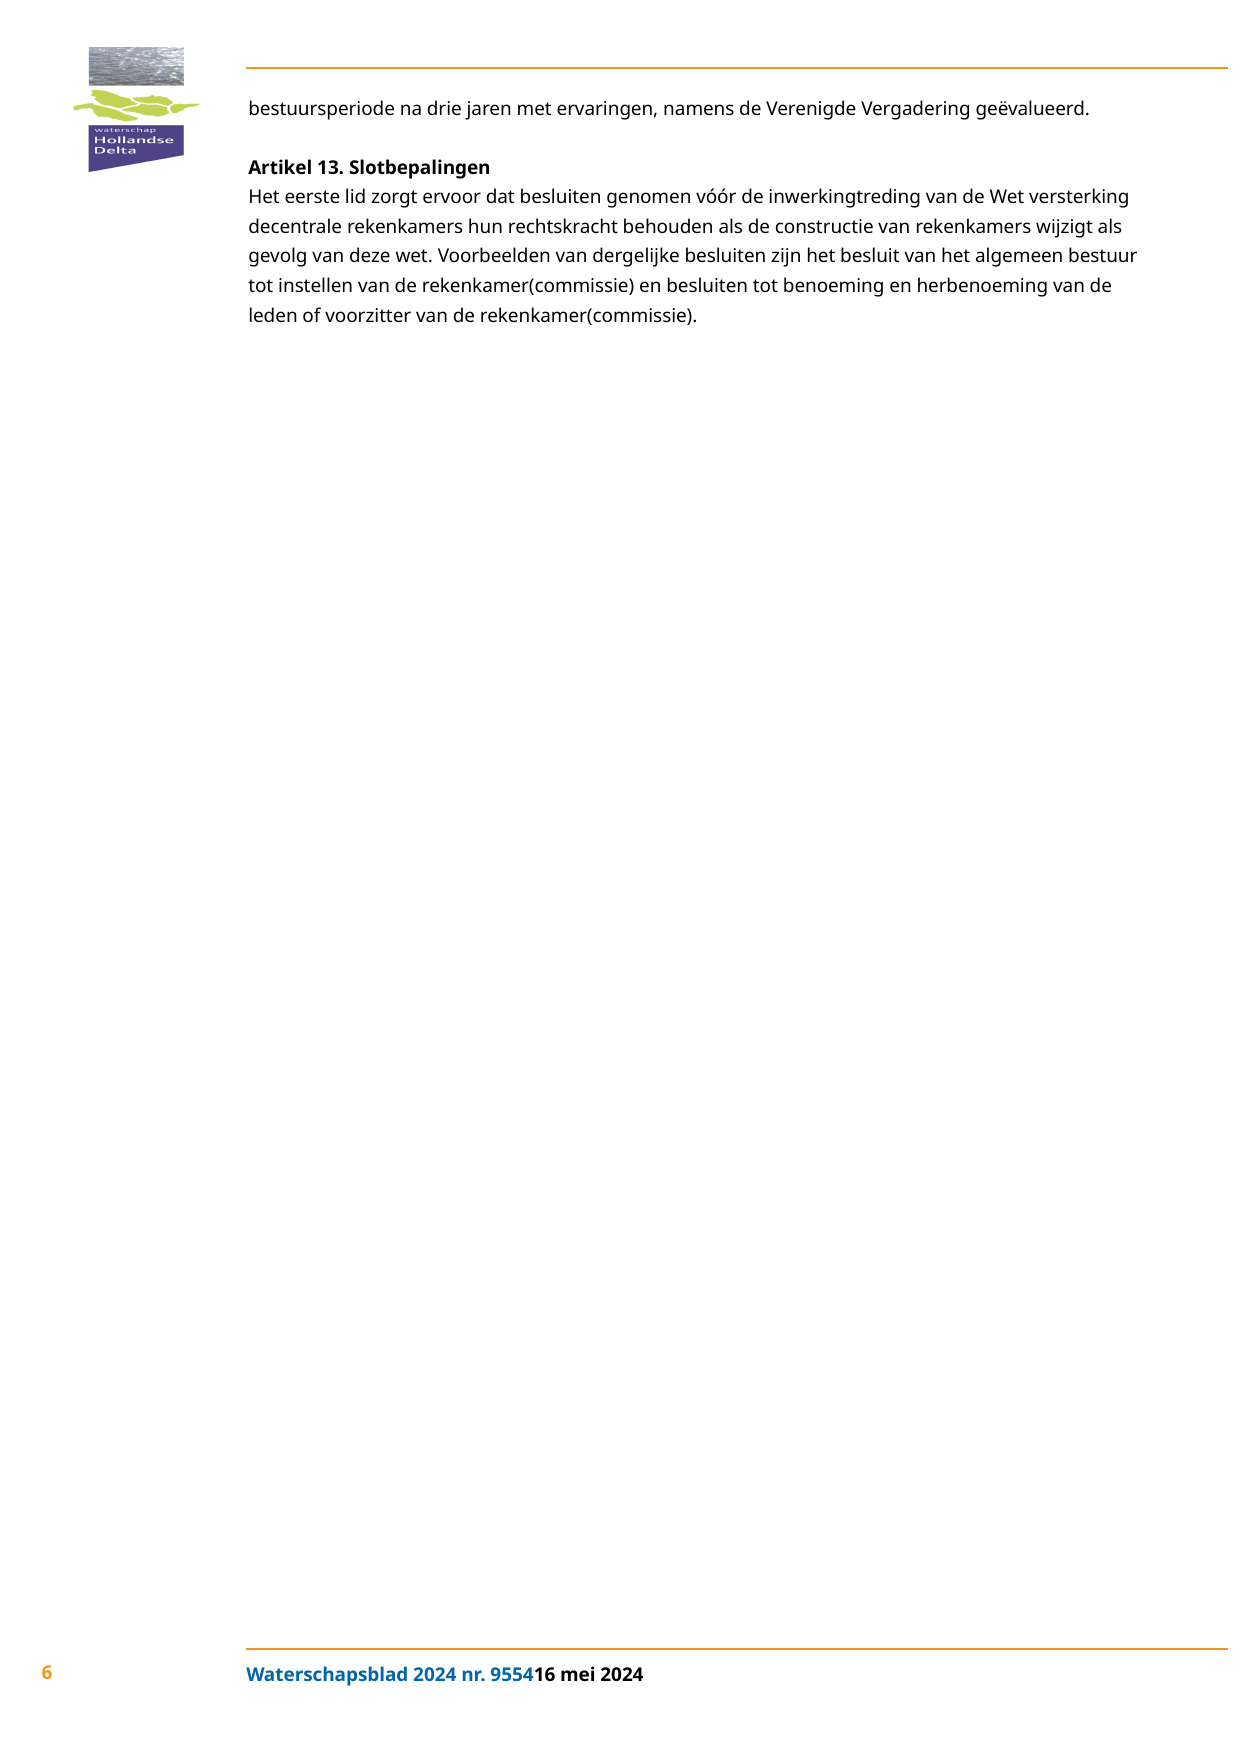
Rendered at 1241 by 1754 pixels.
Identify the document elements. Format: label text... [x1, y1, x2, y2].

picture [41, 47, 231, 172]
text Artikel 13. Slotbepalingen [248, 154, 1152, 180]
text Het eerste lid zorgt ervoor dat besluiten genomen vóór de inwerkingtreding van de Wet versterking decentrale rekenkamers hun rechtskracht behouden als de constructie van rekenkamers wijzigt als gevolg van deze wet. Voorbeelden van dergelijke besluiten zijn het besluit van het algemeen bestuur tot instellen van de rekenkamer(commissie) en besluiten tot benoeming en herbenoeming van de leden of voorzitter van de rekenkamer(commissie). [248, 183, 1152, 328]
text bestuursperiode na drie jaren met ervaringen, namens de Verenigde Vergadering geëvalueerd. [248, 95, 1152, 121]
